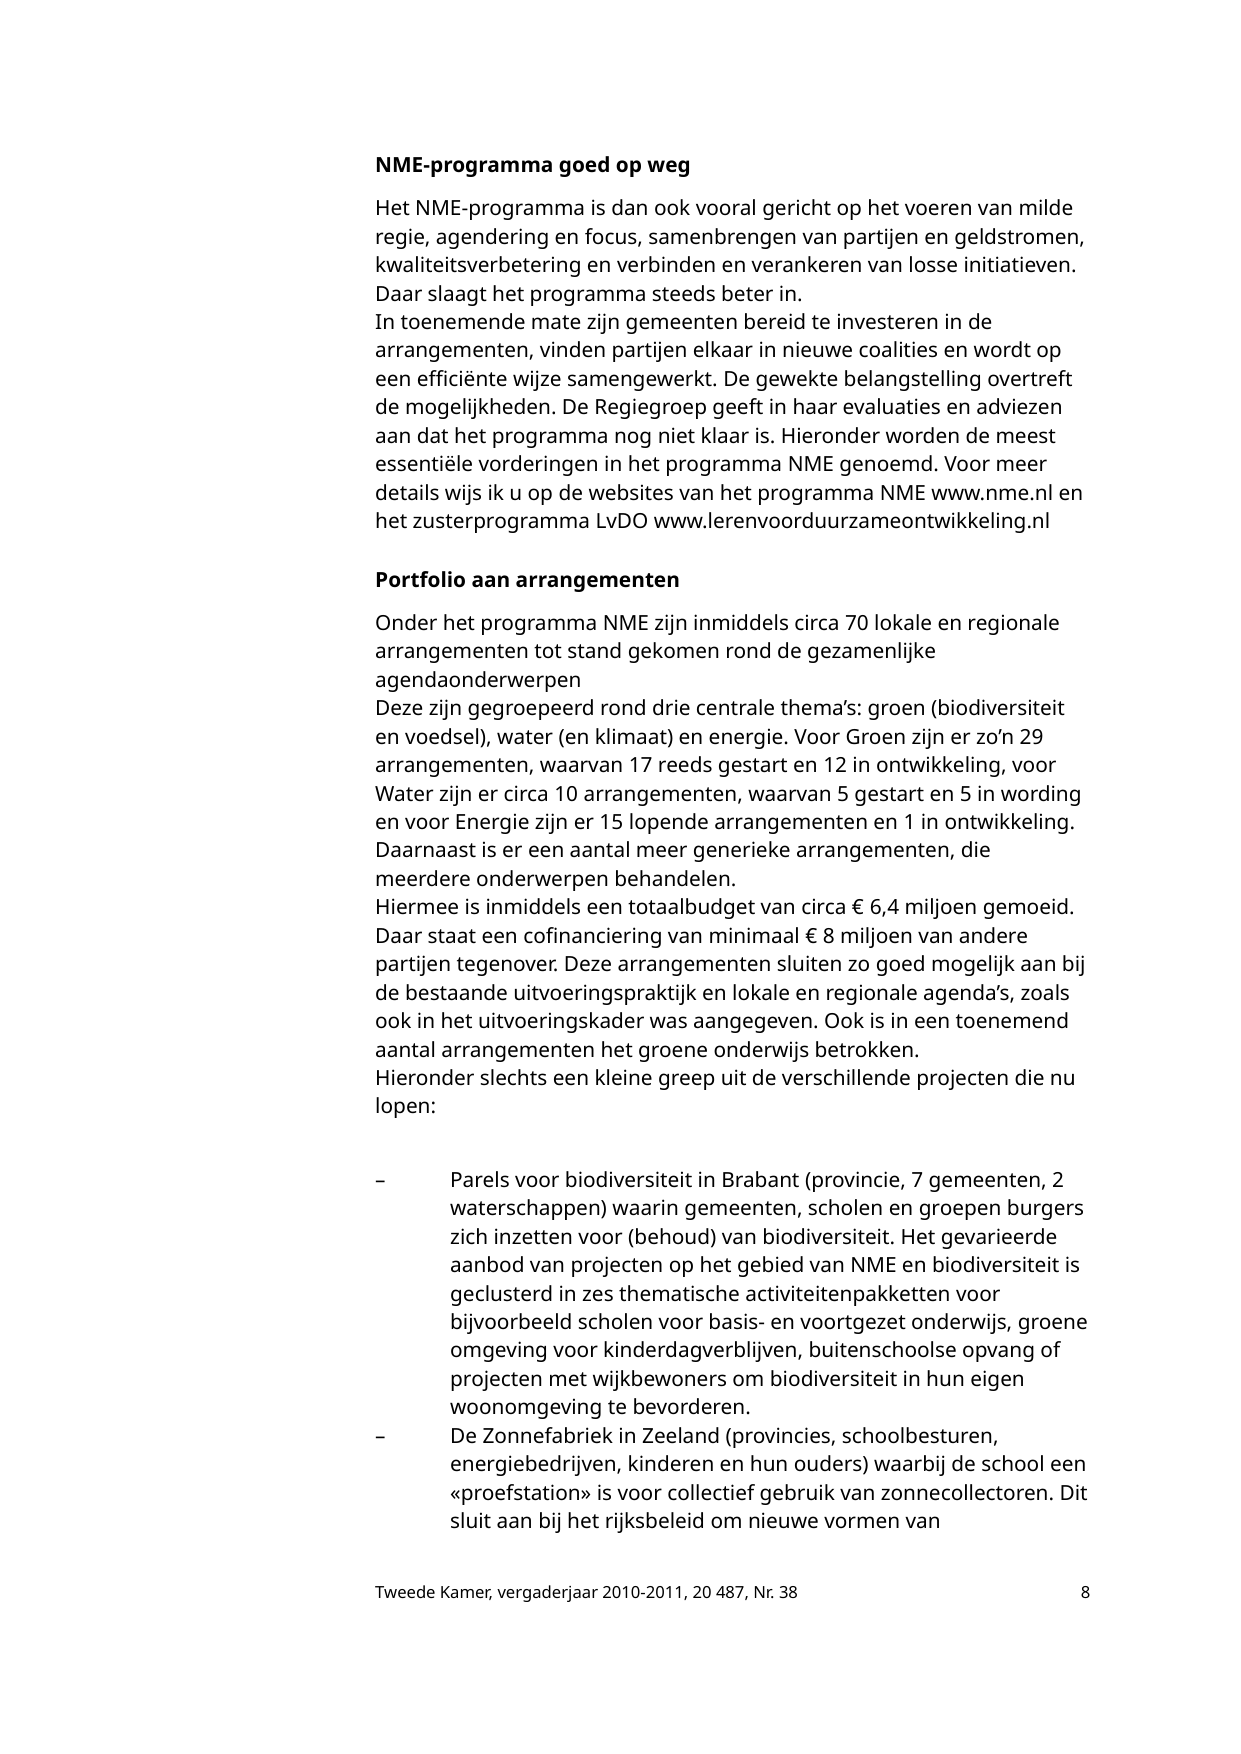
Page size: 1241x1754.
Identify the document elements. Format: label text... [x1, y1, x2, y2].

text Deze zijn gegroepeerd rond drie centrale thema’s: groen (biodiversiteit en voedsel), water (en klimaat) en energie. Voor Groen zijn er zo’n 29 arrangementen, waarvan 17 reeds gestart en 12 in ontwikkeling, voor Water zijn er circa 10 arrangementen, waarvan 5 gestart en 5 in wording en voor Energie zijn er 15 lopende arrangementen en 1 in ontwikkeling. Daarnaast is er een aantal meer generieke arrangementen, die meerdere onderwerpen behandelen. [375, 693, 1090, 892]
text Hieronder slechts een kleine greep uit de verschillende projecten die nu lopen: [375, 1063, 1090, 1120]
text NME-programma goed op weg [375, 150, 1090, 178]
list De Zonnefabriek in Zeeland (provincies, schoolbesturen, energiebedrijven, kinderen en hun ouders) waarbij de school een «proefstation» is voor collectief gebruik van zonnecollectoren. Dit sluit aan bij het rijksbeleid om nieuwe vormen van [375, 1421, 1090, 1535]
text Onder het programma NME zijn inmiddels circa 70 lokale en regionale arrangementen tot stand gekomen rond de gezamenlijke agendaonderwerpen [375, 608, 1090, 693]
text Hiermee is inmiddels een totaalbudget van circa € 6,4 miljoen gemoeid. Daar staat een cofinanciering van minimaal € 8 miljoen van andere partijen tegenover. Deze arrangementen sluiten zo goed mogelijk aan bij de bestaande uitvoeringspraktijk en lokale en regionale agenda’s, zoals ook in het uitvoeringskader was aangegeven. Ook is in een toenemend aantal arrangementen het groene onderwijs betrokken. [375, 892, 1090, 1063]
list Parels voor biodiversiteit in Brabant (provincie, 7 gemeenten, 2 waterschappen) waarin gemeenten, scholen en groepen burgers zich inzetten voor (behoud) van biodiversiteit. Het gevarieerde aanbod van projecten op het gebied van NME en biodiversiteit is geclusterd in zes thematische activiteitenpakketten voor bijvoorbeeld scholen voor basis- en voortgezet onderwijs, groene omgeving voor kinderdagverblijven, buitenschoolse opvang of projecten met wijkbewoners om biodiversiteit in hun eigen woonomgeving te bevorderen. [375, 1165, 1090, 1421]
text Het NME-programma is dan ook vooral gericht op het voeren van milde regie, agendering en focus, samenbrengen van partijen en geldstromen, kwaliteitsverbetering en verbinden en verankeren van losse initiatieven. Daar slaagt het programma steeds beter in. [375, 193, 1090, 307]
text Portfolio aan arrangementen [375, 565, 1090, 593]
text In toenemende mate zijn gemeenten bereid te investeren in de arrangementen, vinden partijen elkaar in nieuwe coalities en wordt op een efficiënte wijze samengewerkt. De gewekte belangstelling overtreft de mogelijkheden. De Regiegroep geeft in haar evaluaties en adviezen aan dat het programma nog niet klaar is. Hieronder worden de meest essentiële vorderingen in het programma NME genoemd. Voor meer details wijs ik u op de websites van het programma NME www.nme.nl en het zusterprogramma LvDO www.lerenvoorduurzameontwikkeling.nl [375, 307, 1090, 535]
